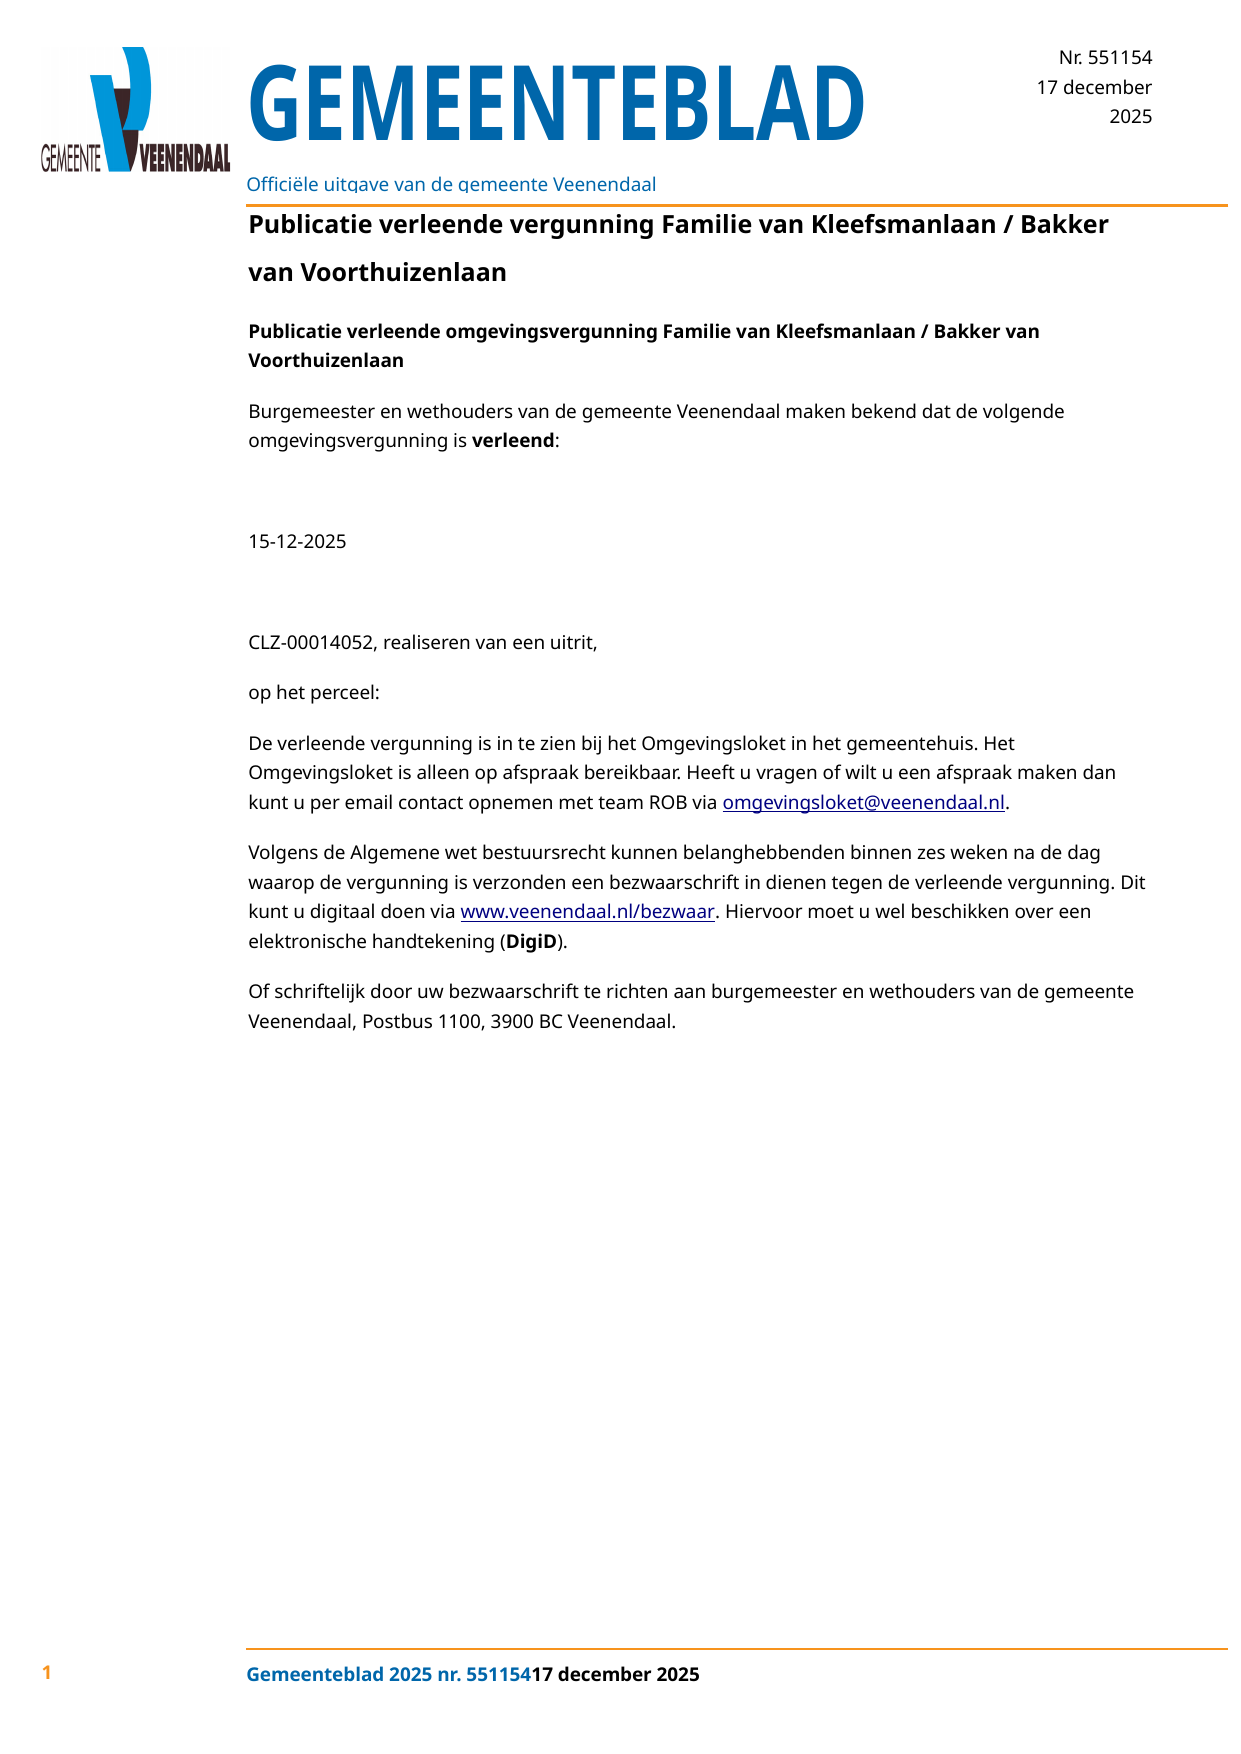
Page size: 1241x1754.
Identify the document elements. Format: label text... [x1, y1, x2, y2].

text CLZ-00014052, realiseren van een uitrit, [248, 629, 1152, 655]
text Publicatie verleende vergunning Familie van Kleefsmanlaan / Bakker van Voorthuizenlaan [248, 207, 1152, 288]
picture [123, 47, 231, 172]
text Publicatie verleende omgevingsvergunning Familie van Kleefsmanlaan / Bakker van Voorthuizenlaan [248, 318, 1152, 373]
text Volgens de Algemene wet bestuursrecht kunnen belanghebbenden binnen zes weken na de dag waarop de vergunning is verzonden een bezwaarschrift in dienen tegen de verleende vergunning. Dit kunt u digitaal doen via www.veenendaal.nl/bezwaar. Hiervoor moet u wel beschikken over een elektronische handtekening (DigiD). [248, 839, 1152, 954]
text op het perceel: [248, 679, 1152, 705]
picture [41, 47, 130, 172]
text 15-12-2025 [248, 528, 1152, 554]
text Burgemeester en wethouders van de gemeente Veenendaal maken bekend dat de volgende omgevingsvergunning is verleend: [248, 398, 1152, 453]
text Of schriftelijk door uw bezwaarschrift te richten aan burgemeester en wethouders van de gemeente Veenendaal, Postbus 1100, 3900 BC Veenendaal. [248, 979, 1152, 1034]
text De verleende vergunning is in te zien bij het Omgevingsloket in het gemeentehuis. Het Omgevingsloket is alleen op afspraak bereikbaar. Heeft u vragen of wilt u een afspraak maken dan kunt u per email contact opnemen met team ROB via omgevingsloket@veenendaal.nl. [248, 730, 1152, 815]
